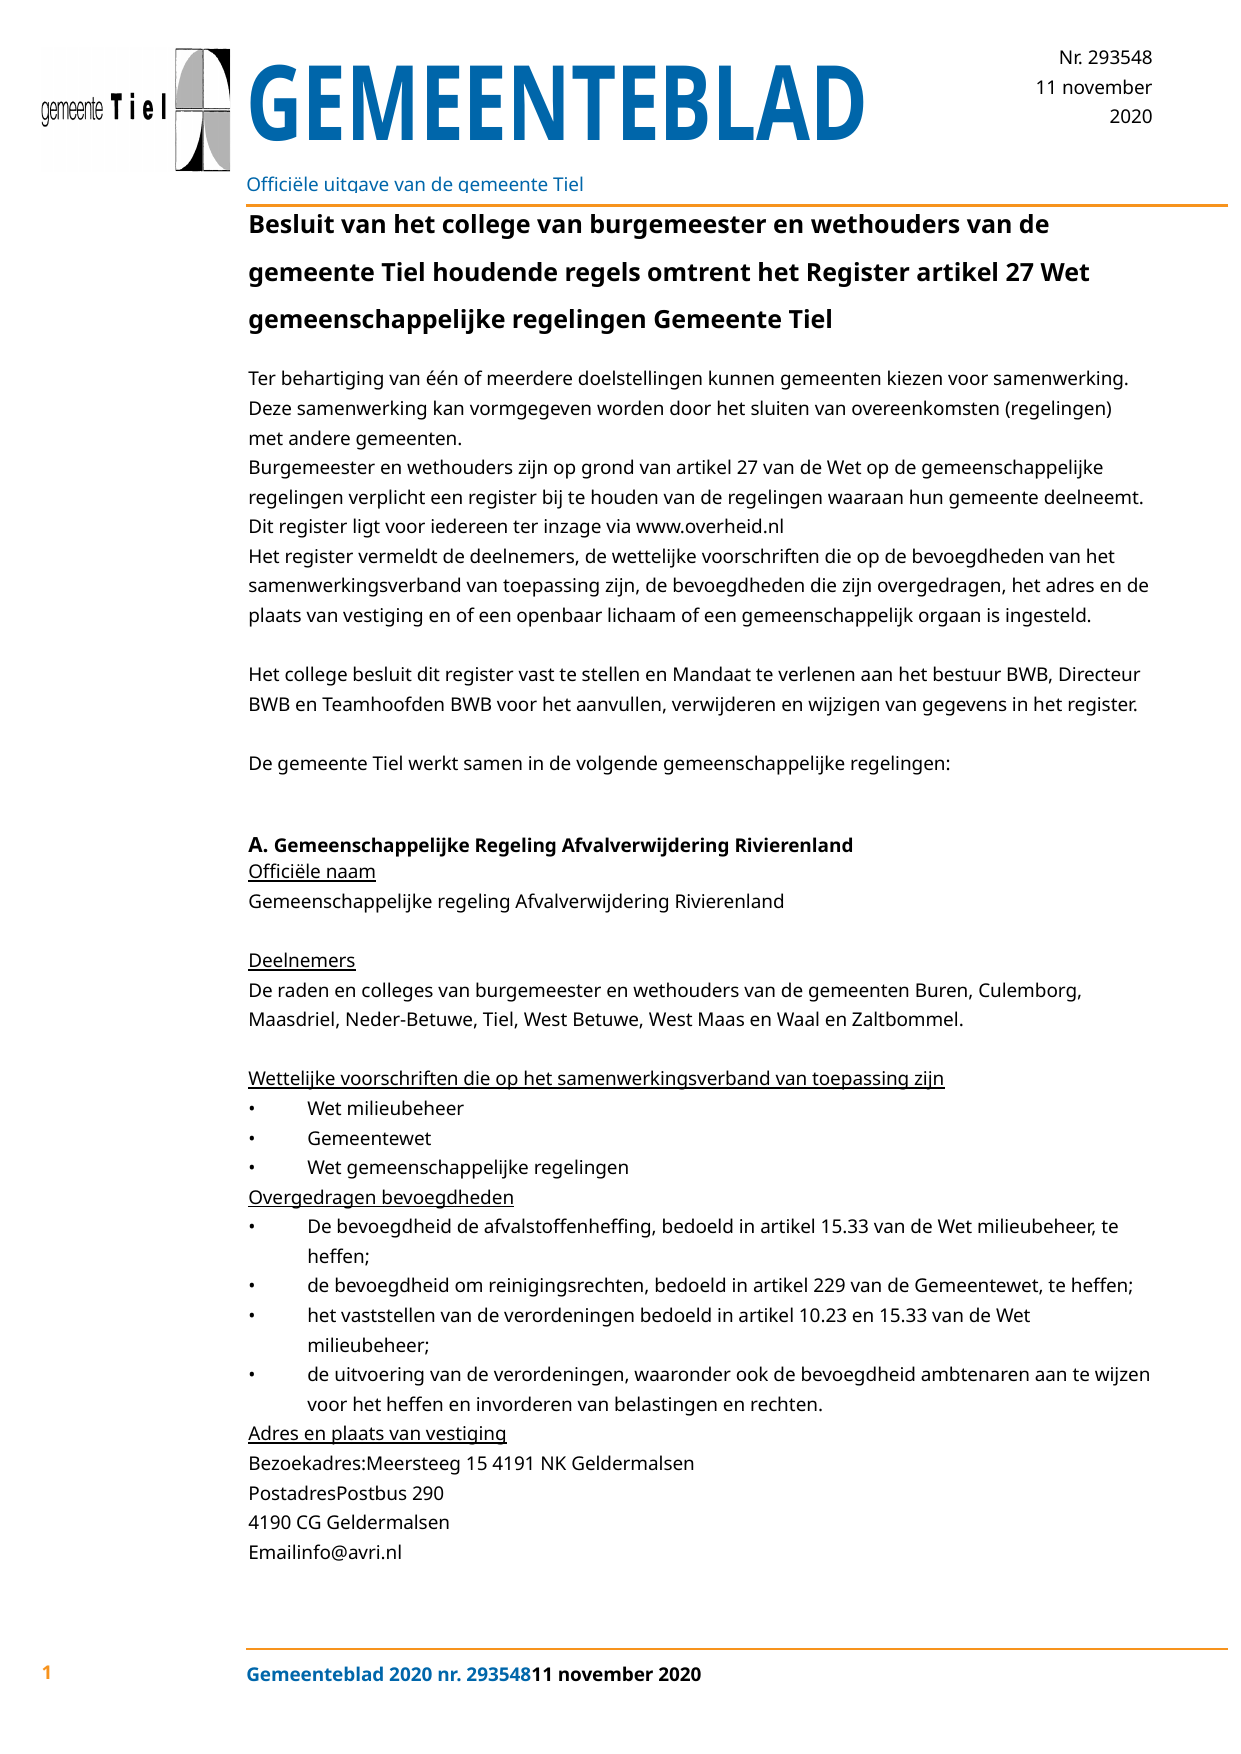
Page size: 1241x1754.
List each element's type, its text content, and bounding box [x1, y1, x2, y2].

list Wet gemeenschappelijke regelingen [248, 1154, 1152, 1180]
text Gemeenschappelijke regeling Afvalverwijdering Rivierenland [248, 888, 1152, 914]
list het vaststellen van de verordeningen bedoeld in artikel 10.23 en 15.33 van de Wet milieubeheer; [248, 1302, 1152, 1358]
text Ter behartiging van één of meerdere doelstellingen kunnen gemeenten kiezen voor samenwerking. Deze samenwerking kan vormgegeven worden door het sluiten van overeenkomsten (regelingen) met andere gemeenten. [248, 366, 1152, 450]
text De gemeente Tiel werkt samen in de volgende gemeenschappelijke regelingen: [248, 750, 1152, 776]
text PostadresPostbus 290 [248, 1480, 1152, 1506]
list de bevoegdheid om reinigingsrechten, bedoeld in artikel 229 van de Gemeentewet, te heffen; [248, 1273, 1152, 1298]
text A. Gemeenschappelijke Regeling Afvalverwijdering Rivierenland [248, 830, 1152, 858]
text Burgemeester en wethouders zijn op grond van artikel 27 van de Wet op de gemeenschappelijke regelingen verplicht een register bij te houden van de regelingen waaraan hun gemeente deelneemt. Dit register ligt voor iedereen ter inzage via www.overheid.nl [248, 454, 1152, 539]
text Het college besluit dit register vast te stellen en Mandaat te verlenen aan het bestuur BWB, Directeur BWB en Teamhoofden BWB voor het aanvullen, verwijderen en wijzigen van gegevens in het register. [248, 661, 1152, 717]
text Het register vermeldt de deelnemers, de wettelijke voorschriften die op de bevoegdheden van het samenwerkingsverband van toepassing zijn, de bevoegdheden die zijn overgedragen, het adres en de plaats van vestiging en of een openbaar lichaam of een gemeenschappelijk orgaan is ingesteld. [248, 543, 1152, 628]
text Overgedragen bevoegdheden [248, 1184, 1152, 1210]
text Wettelijke voorschriften die op het samenwerkingsverband van toepassing zijn [248, 1066, 1152, 1091]
text Deelnemers [248, 947, 1152, 973]
text Bezoekadres:Meersteeg 15 4191 NK Geldermalsen [248, 1450, 1152, 1476]
text 4190 CG Geldermalsen [248, 1509, 1152, 1535]
list Gemeentewet [248, 1125, 1152, 1151]
text Adres en plaats van vestiging [248, 1421, 1152, 1446]
text Officiële naam [248, 858, 1152, 884]
list De bevoegdheid de afvalstoffenheffing, bedoeld in artikel 15.33 van de Wet milieubeheer, te heffen; [248, 1213, 1152, 1269]
text Besluit van het college van burgemeester en wethouders van de gemeente Tiel houdende regels omtrent het Register artikel 27 Wet gemeenschappelijke regelingen Gemeente Tiel [248, 207, 1152, 336]
list Wet milieubeheer [248, 1095, 1152, 1121]
text De raden en colleges van burgemeester en wethouders van de gemeenten Buren, Culemborg, Maasdriel, Neder-Betuwe, Tiel, West Betuwe, West Maas en Waal en Zaltbommel. [248, 977, 1152, 1032]
text Emailinfo@avri.nl [248, 1539, 1152, 1565]
list de uitvoering van de verordeningen, waaronder ook de bevoegdheid ambtenaren aan te wijzen voor het heffen en invorderen van belastingen en rechten. [248, 1361, 1152, 1417]
picture [41, 47, 231, 172]
